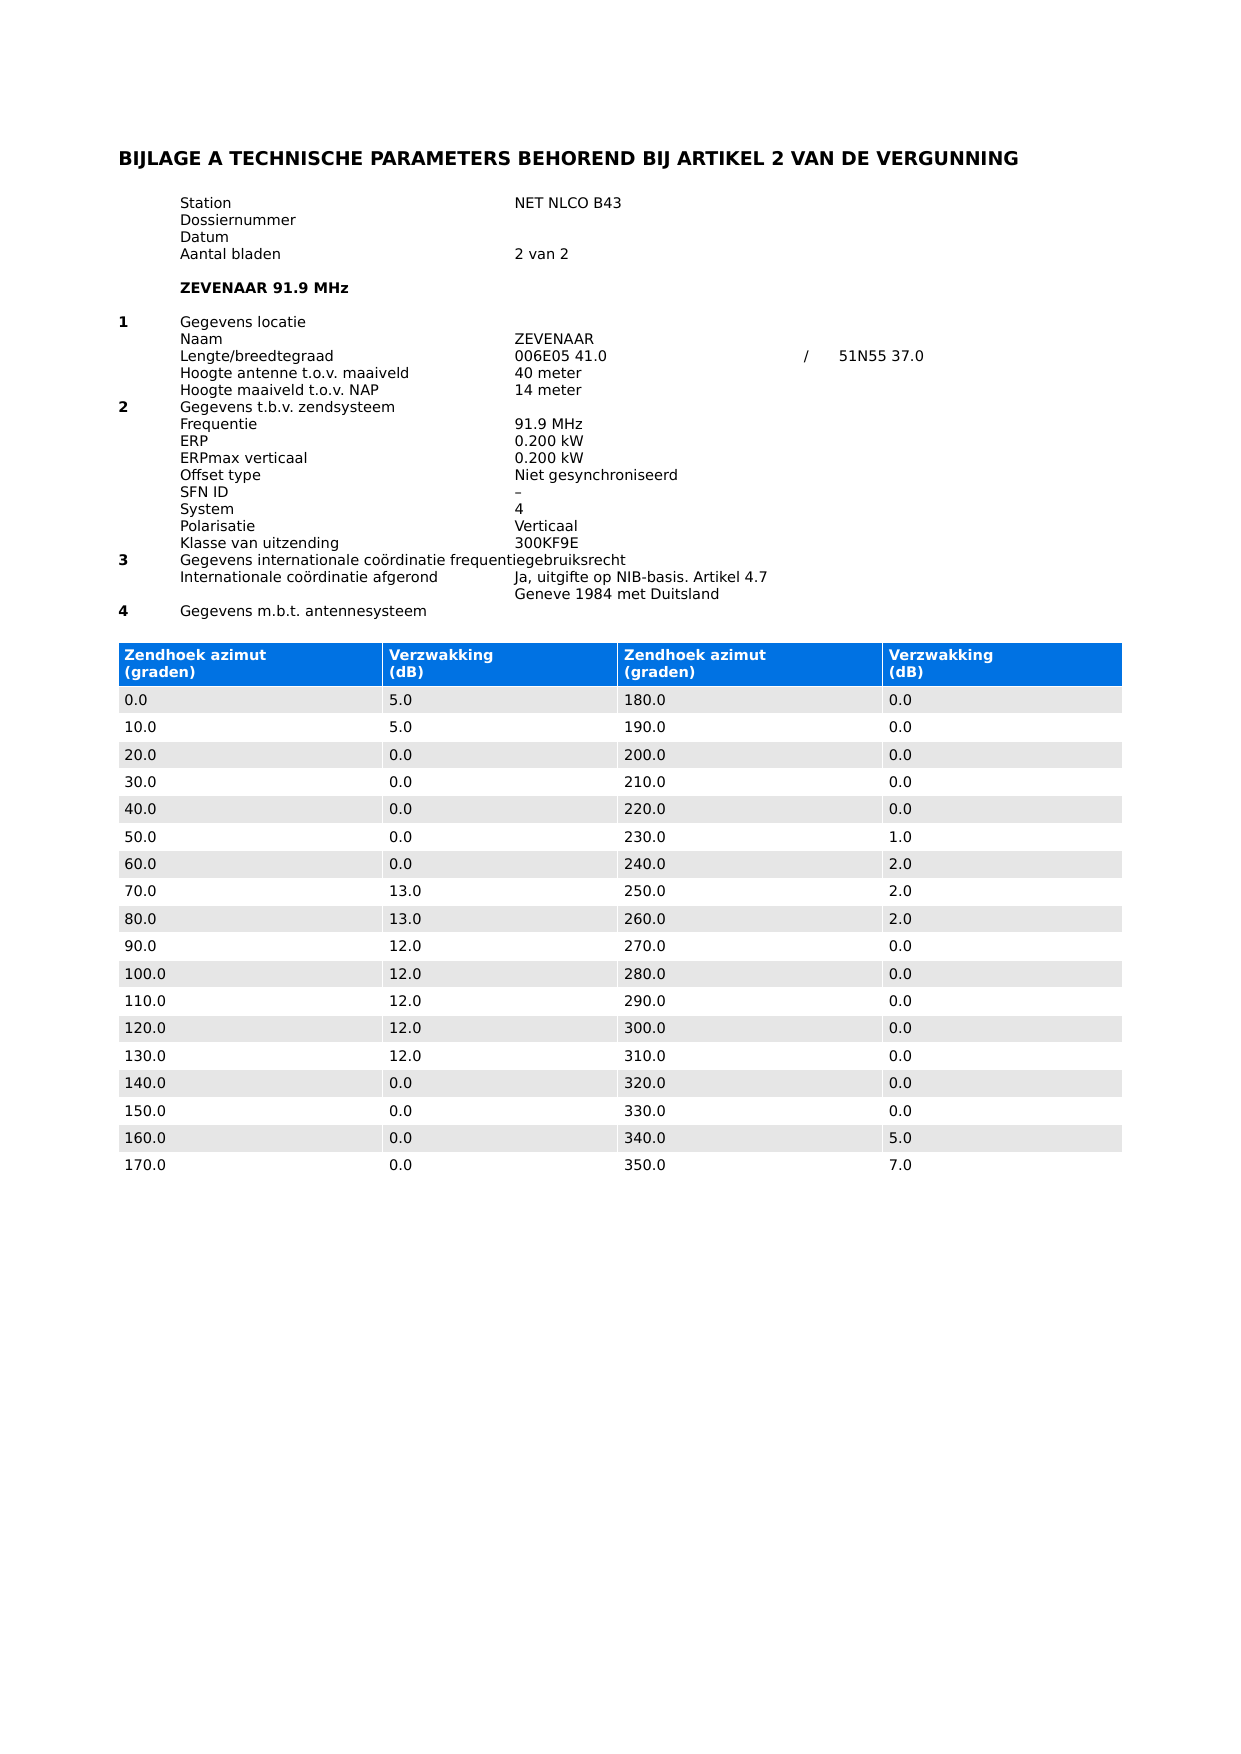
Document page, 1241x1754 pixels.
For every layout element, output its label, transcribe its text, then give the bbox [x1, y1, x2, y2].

table_cell [833, 501, 1122, 518]
table_cell [798, 501, 833, 518]
table_cell 0.0 [383, 742, 617, 768]
table_cell 210.0 [618, 769, 882, 795]
table_cell 4 [509, 501, 798, 518]
table_cell [118, 467, 174, 484]
table_header Station [174, 195, 508, 212]
table_cell 100.0 [119, 961, 382, 987]
table_cell [509, 229, 798, 246]
table_cell Internationale coördinatie afgerond [174, 569, 508, 603]
table_cell 006E05 41.0 [509, 348, 798, 365]
table_cell 170.0 [119, 1153, 382, 1179]
table_cell [174, 263, 508, 280]
table_cell Verticaal [509, 518, 798, 535]
table_cell [798, 552, 833, 569]
table_cell 13.0 [383, 879, 617, 905]
table_cell 130.0 [119, 1043, 382, 1069]
table_cell 230.0 [618, 824, 882, 850]
table_cell 12.0 [383, 934, 617, 960]
table_cell [833, 433, 1122, 450]
table_cell [833, 229, 1122, 246]
table_cell System [174, 501, 508, 518]
table_cell [118, 382, 174, 399]
table_cell Offset type [174, 467, 508, 484]
table_cell [118, 280, 174, 314]
table_cell 2 [118, 399, 174, 416]
table_cell [509, 212, 798, 229]
table_cell Dossiernummer [174, 212, 508, 229]
table_cell 0.0 [883, 1016, 1122, 1042]
table_cell [798, 331, 833, 348]
table_cell [509, 263, 798, 280]
table_cell / [798, 348, 833, 365]
table_cell [118, 246, 174, 263]
table_cell [798, 399, 833, 416]
table_cell [833, 467, 1122, 484]
table_cell 320.0 [618, 1070, 882, 1097]
table_cell 250.0 [618, 879, 882, 905]
table_cell [798, 484, 833, 501]
table_cell ZEVENAAR [509, 331, 798, 348]
table_cell [118, 569, 174, 603]
table_cell 300.0 [618, 1016, 882, 1042]
table_cell [118, 331, 174, 348]
subtitle BIJLAGE A TECHNISCHE PARAMETERS BEHOREND BIJ ARTIKEL 2 VAN DE VERGUNNING [118, 148, 1122, 170]
table_cell 30.0 [119, 769, 382, 795]
table_cell 5.0 [383, 714, 617, 741]
table_cell 0.0 [119, 687, 382, 713]
table_cell 200.0 [618, 742, 882, 768]
table_cell [833, 450, 1122, 467]
table_cell [833, 382, 1122, 399]
table_cell 140.0 [119, 1070, 382, 1097]
table_cell 330.0 [618, 1098, 882, 1124]
table_cell [833, 331, 1122, 348]
table_cell [798, 212, 833, 229]
table_cell [118, 263, 174, 280]
table_cell – [509, 484, 798, 501]
table_cell [798, 297, 833, 314]
table_cell 90.0 [119, 934, 382, 960]
table_cell 91.9 MHz [509, 416, 798, 433]
table_cell [833, 569, 1122, 603]
table_cell [833, 603, 1122, 619]
table_cell Gegevens m.b.t. antennesysteem [174, 603, 798, 619]
table_cell 14 meter [509, 382, 798, 399]
table_cell [509, 314, 798, 331]
table_cell 2.0 [883, 906, 1122, 932]
table_cell 5.0 [383, 687, 617, 713]
table_cell 0.0 [883, 742, 1122, 768]
table_cell 280.0 [618, 961, 882, 987]
table_cell [798, 382, 833, 399]
table_cell Polarisatie [174, 518, 508, 535]
table_cell [798, 246, 833, 263]
table_cell 0.0 [883, 1070, 1122, 1097]
table_cell Hoogte maaiveld t.o.v. NAP [174, 382, 508, 399]
table_cell 290.0 [618, 988, 882, 1014]
table_cell 350.0 [618, 1153, 882, 1179]
table_cell 12.0 [383, 1016, 617, 1042]
table_cell Datum [174, 229, 508, 246]
table_cell 51N55 37.0 [833, 348, 1122, 365]
table_cell [798, 263, 833, 280]
table_cell Gegevens locatie [174, 314, 508, 331]
table_cell [118, 348, 174, 365]
table_cell [118, 365, 174, 382]
table_cell 240.0 [618, 851, 882, 878]
table_cell [833, 365, 1122, 382]
table_cell [798, 518, 833, 535]
table_cell 0.0 [383, 851, 617, 878]
table_cell [833, 399, 1122, 416]
table_header Zendhoek azimut (graden) [618, 643, 882, 686]
table_cell 0.0 [883, 687, 1122, 713]
table_cell Aantal bladen [174, 246, 508, 263]
table_cell 300KF9E [509, 535, 798, 552]
table_cell 0.0 [883, 988, 1122, 1014]
table_cell Klasse van uitzending [174, 535, 508, 552]
table_cell 0.0 [883, 1043, 1122, 1069]
table_cell 0.0 [383, 796, 617, 823]
table_cell 160.0 [119, 1125, 382, 1152]
table_cell Gegevens t.b.v. zendsysteem [174, 399, 798, 416]
table_cell 180.0 [618, 687, 882, 713]
table_cell 0.0 [883, 1098, 1122, 1124]
table_cell 0.200 kW [509, 450, 798, 467]
table_cell 20.0 [119, 742, 382, 768]
table_cell Ja, uitgifte op NIB-basis. Artikel 4.7 Geneve 1984 met Duitsland [509, 569, 798, 603]
table_cell 12.0 [383, 961, 617, 987]
table_cell 5.0 [883, 1125, 1122, 1152]
table_cell [833, 212, 1122, 229]
table_cell [798, 433, 833, 450]
table_cell [833, 280, 1122, 297]
table_cell [798, 569, 833, 603]
table_cell [798, 280, 833, 297]
table_cell [833, 297, 1122, 314]
table_cell 0.0 [383, 1125, 617, 1152]
table_cell [833, 314, 1122, 331]
table_cell 150.0 [119, 1098, 382, 1124]
table_cell [798, 229, 833, 246]
table_cell 0.0 [383, 1153, 617, 1179]
table_cell [118, 450, 174, 467]
table_cell 110.0 [119, 988, 382, 1014]
table_cell Gegevens internationale coördinatie frequentiegebruiksrecht [174, 552, 798, 569]
table_cell [174, 297, 508, 314]
table_cell 310.0 [618, 1043, 882, 1069]
table_cell 270.0 [618, 934, 882, 960]
table_header [798, 195, 833, 212]
table_cell [833, 416, 1122, 433]
table_cell 70.0 [119, 879, 382, 905]
table_cell 0.0 [383, 1070, 617, 1097]
table_cell 340.0 [618, 1125, 882, 1152]
table_cell [833, 518, 1122, 535]
table_cell 10.0 [119, 714, 382, 741]
table_cell SFN ID [174, 484, 508, 501]
table_cell [798, 467, 833, 484]
table_cell 0.0 [883, 934, 1122, 960]
table_cell ZEVENAAR 91.9 MHz [174, 280, 798, 297]
table_cell [509, 297, 798, 314]
table_cell [118, 212, 174, 229]
table_cell 120.0 [119, 1016, 382, 1042]
table_cell 0.0 [383, 824, 617, 850]
table_header Verzwakking (dB) [883, 643, 1122, 686]
table_cell 13.0 [383, 906, 617, 932]
table_cell Niet gesynchroniseerd [509, 467, 798, 484]
table_cell [798, 365, 833, 382]
table_cell 80.0 [119, 906, 382, 932]
table_cell 0.0 [383, 769, 617, 795]
table_header Zendhoek azimut (graden) [119, 643, 382, 686]
table_cell Lengte/breedtegraad [174, 348, 508, 365]
table_cell 220.0 [618, 796, 882, 823]
table_cell ERP [174, 433, 508, 450]
table_header [833, 195, 1122, 212]
table_cell [798, 603, 833, 619]
table_cell [118, 229, 174, 246]
table_cell 40.0 [119, 796, 382, 823]
table_cell 0.0 [383, 1098, 617, 1124]
table_cell Hoogte antenne t.o.v. maaiveld [174, 365, 508, 382]
table_cell [118, 518, 174, 535]
table_cell 60.0 [119, 851, 382, 878]
table_cell [118, 416, 174, 433]
table_cell [833, 535, 1122, 552]
table_cell [118, 484, 174, 501]
table_cell 50.0 [119, 824, 382, 850]
table_cell 0.0 [883, 714, 1122, 741]
table_header Verzwakking (dB) [383, 643, 617, 686]
table_cell ERPmax verticaal [174, 450, 508, 467]
table_cell [833, 263, 1122, 280]
table_cell 3 [118, 552, 174, 569]
table_cell 2 van 2 [509, 246, 798, 263]
table_cell 0.0 [883, 961, 1122, 987]
table_cell [798, 416, 833, 433]
table_cell [798, 535, 833, 552]
table_cell [833, 484, 1122, 501]
table_cell 190.0 [618, 714, 882, 741]
table_cell [118, 535, 174, 552]
table_cell Frequentie [174, 416, 508, 433]
table_cell 2.0 [883, 879, 1122, 905]
table_cell 0.200 kW [509, 433, 798, 450]
table_cell [118, 501, 174, 518]
table_cell [798, 450, 833, 467]
table_cell 1 [118, 314, 174, 331]
table_cell 12.0 [383, 1043, 617, 1069]
table_cell 1.0 [883, 824, 1122, 850]
table_cell [833, 246, 1122, 263]
table_cell 7.0 [883, 1153, 1122, 1179]
table_cell 40 meter [509, 365, 798, 382]
table_cell 4 [118, 603, 174, 619]
table_cell 12.0 [383, 988, 617, 1014]
table_cell [833, 552, 1122, 569]
table_cell 260.0 [618, 906, 882, 932]
table_cell 2.0 [883, 851, 1122, 878]
table_header NET NLCO B43 [509, 195, 798, 212]
table_cell 0.0 [883, 796, 1122, 823]
table_cell 0.0 [883, 769, 1122, 795]
table_header [118, 195, 174, 212]
table_cell [118, 433, 174, 450]
table_cell [798, 314, 833, 331]
table_cell Naam [174, 331, 508, 348]
